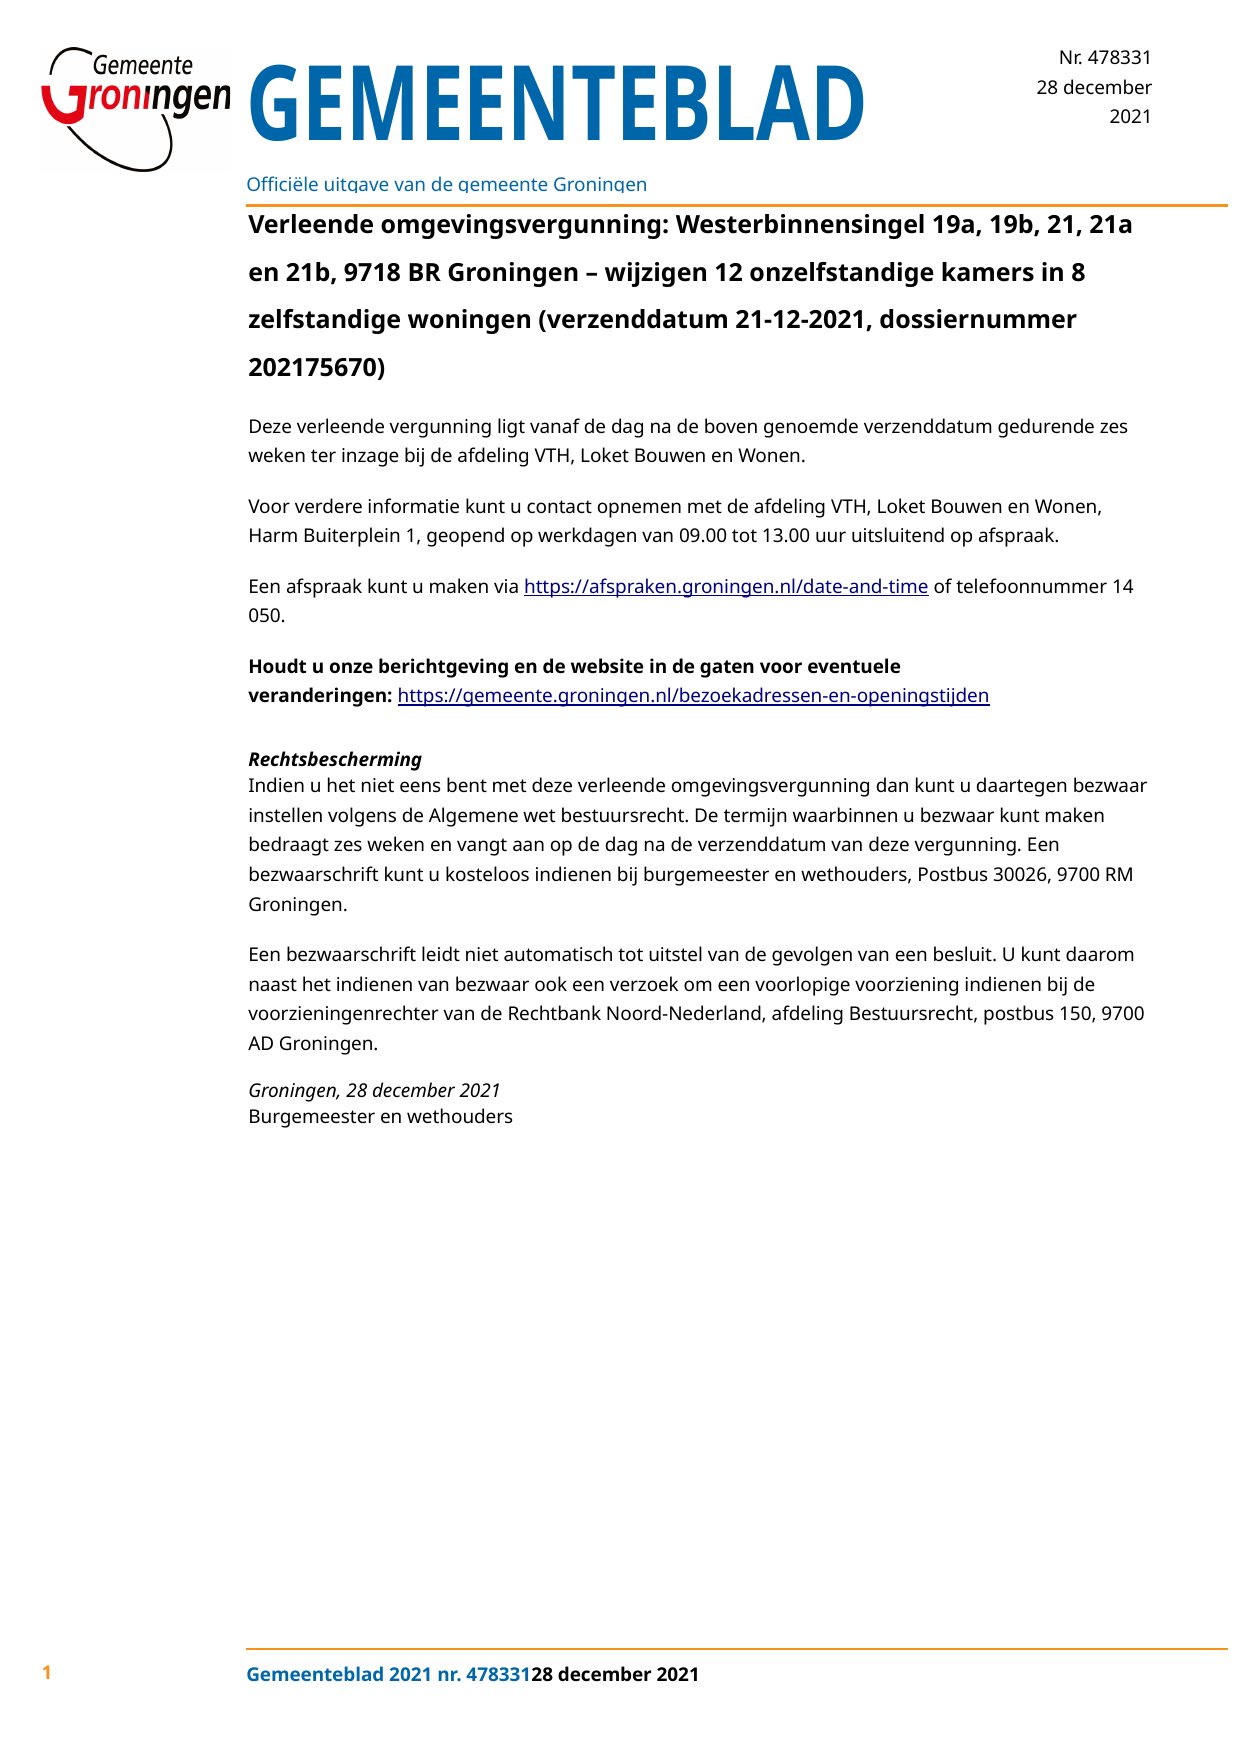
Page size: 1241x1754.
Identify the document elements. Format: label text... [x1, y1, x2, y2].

text Rechtsbescherming [248, 747, 1152, 772]
text Houdt u onze berichtgeving en de website in de gaten voor eventuele veranderingen: https://gemeente.groningen.nl/bezoekadressen-en-openingstijden [248, 653, 1152, 708]
text Een afspraak kunt u maken via https://afspraken.groningen.nl/date-and-time of telefoonnummer 14 050. [248, 573, 1152, 628]
text Indien u het niet eens bent met deze verleende omgevingsvergunning dan kunt u daartegen bezwaar instellen volgens de Algemene wet bestuursrecht. De termijn waarbinnen u bezwaar kunt maken bedraagt zes weken en vangt aan op de dag na de verzenddatum van deze vergunning. Een bezwaarschrift kunt u kosteloos indienen bij burgemeester en wethouders, Postbus 30026, 9700 RM Groningen. [248, 772, 1152, 916]
text Burgemeester en wethouders [248, 1103, 1152, 1129]
text Groningen, 28 december 2021 [248, 1078, 1152, 1103]
text Voor verdere informatie kunt u contact opnemen met de afdeling VTH, Loket Bouwen en Wonen, Harm Buiterplein 1, geopend op werkdagen van 09.00 tot 13.00 uur uitsluitend op afspraak. [248, 493, 1152, 548]
text Een bezwaarschrift leidt niet automatisch tot uitstel van de gevolgen van een besluit. U kunt daarom naast het indienen van bezwaar ook een verzoek om een voorlopige voorziening indienen bij de voorzieningenrechter van de Rechtbank Noord-Nederland, afdeling Bestuursrecht, postbus 150, 9700 AD Groningen. [248, 941, 1152, 1056]
picture [41, 47, 231, 172]
text Verleende omgevingsvergunning: Westerbinnensingel 19a, 19b, 21, 21a en 21b, 9718 BR Groningen – wijzigen 12 onzelfstandige kamers in 8 zelfstandige woningen (verzenddatum 21-12-2021, dossiernummer 202175670) [248, 207, 1152, 384]
text Deze verleende vergunning ligt vanaf de dag na de boven genoemde verzenddatum gedurende zes weken ter inzage bij de afdeling VTH, Loket Bouwen en Wonen. [248, 413, 1152, 468]
